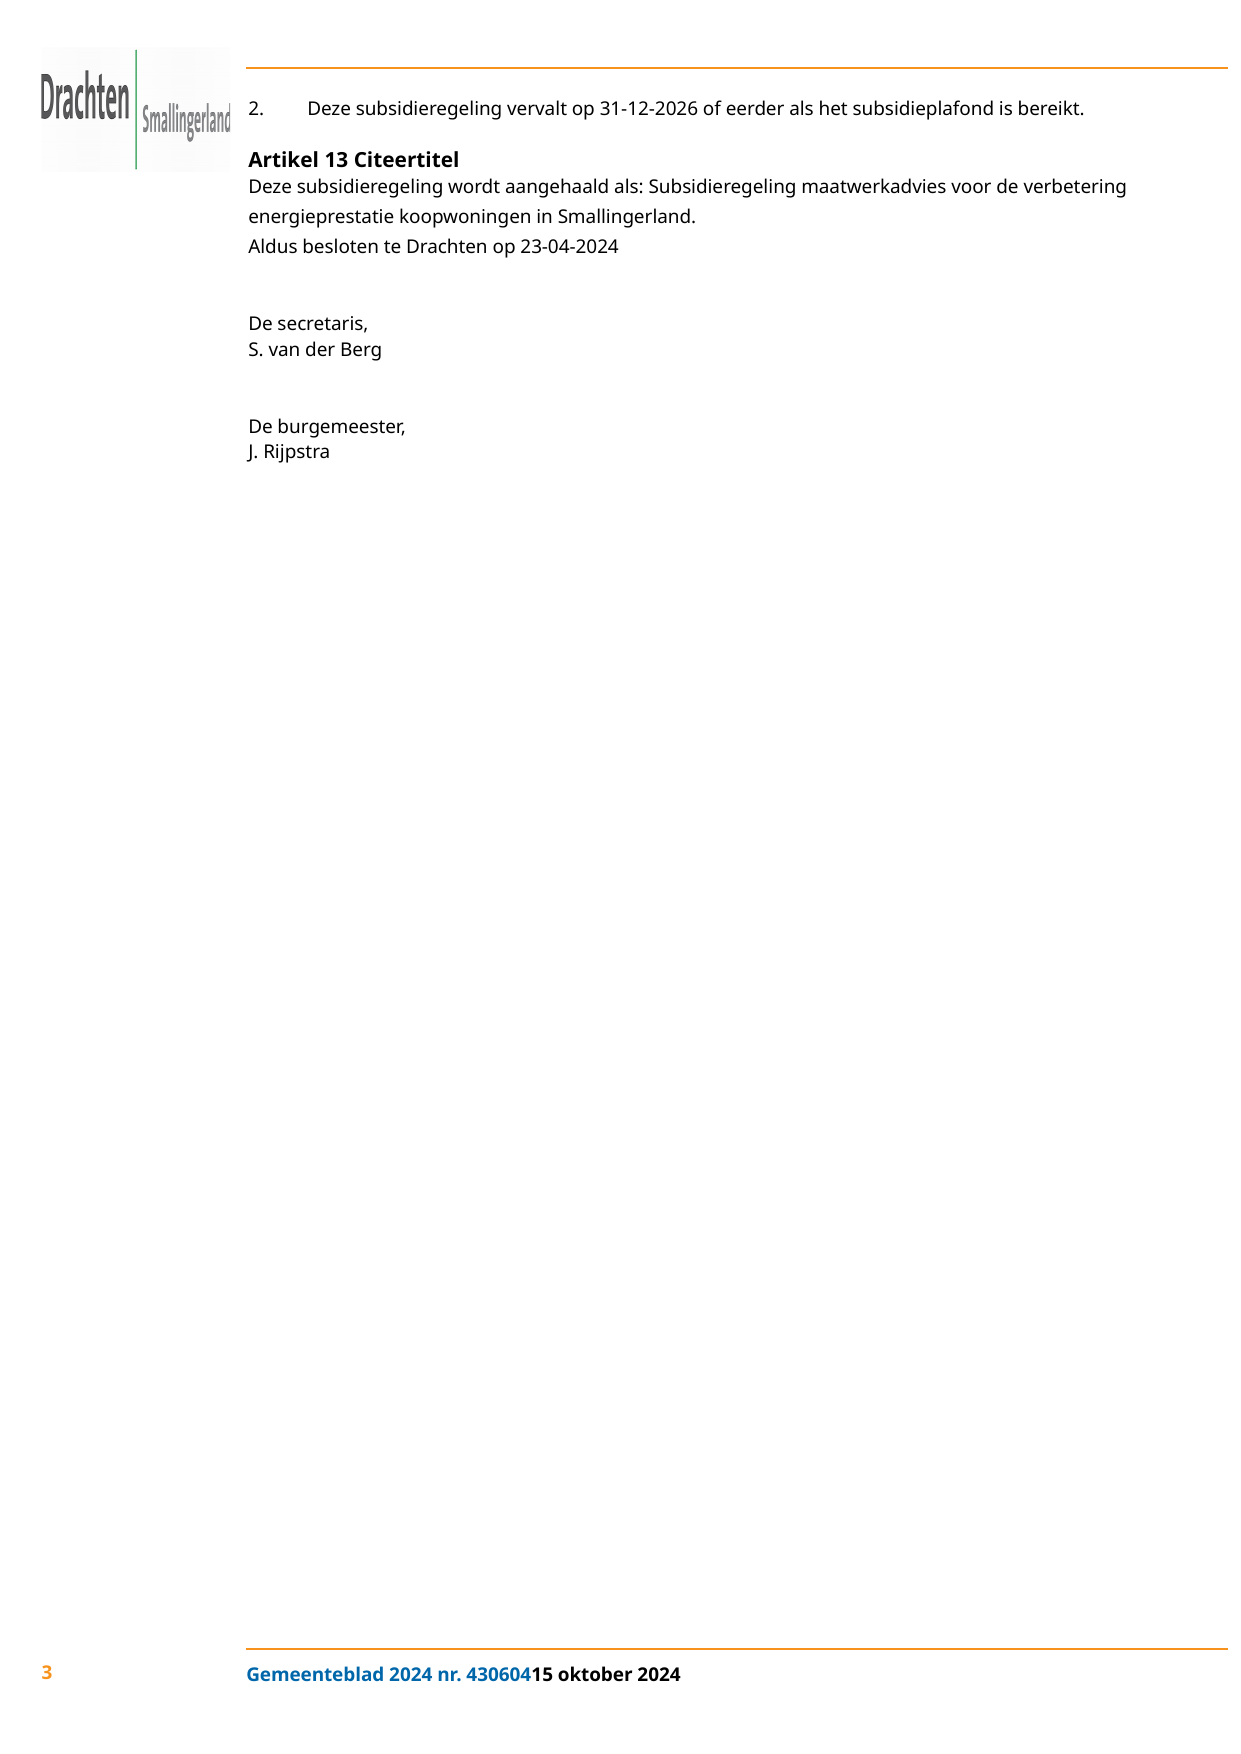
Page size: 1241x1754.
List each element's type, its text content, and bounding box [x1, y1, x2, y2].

text J. Rijpstra [248, 439, 1152, 464]
text Deze subsidieregeling wordt aangehaald als: Subsidieregeling maatwerkadvies voor de verbetering energieprestatie koopwoningen in Smallingerland. [248, 174, 1152, 229]
text De secretaris, [248, 310, 1152, 336]
text S. van der Berg [248, 336, 1152, 361]
list Deze subsidieregeling vervalt op 31-12-2026 of eerder als het subsidieplafond is bereikt. [248, 95, 1152, 121]
picture [41, 47, 231, 172]
text Aldus besloten te Drachten op 23-04-2024 [248, 233, 1152, 258]
text Artikel 13 Citeertitel [248, 145, 1152, 174]
text De burgemeester, [248, 413, 1152, 439]
